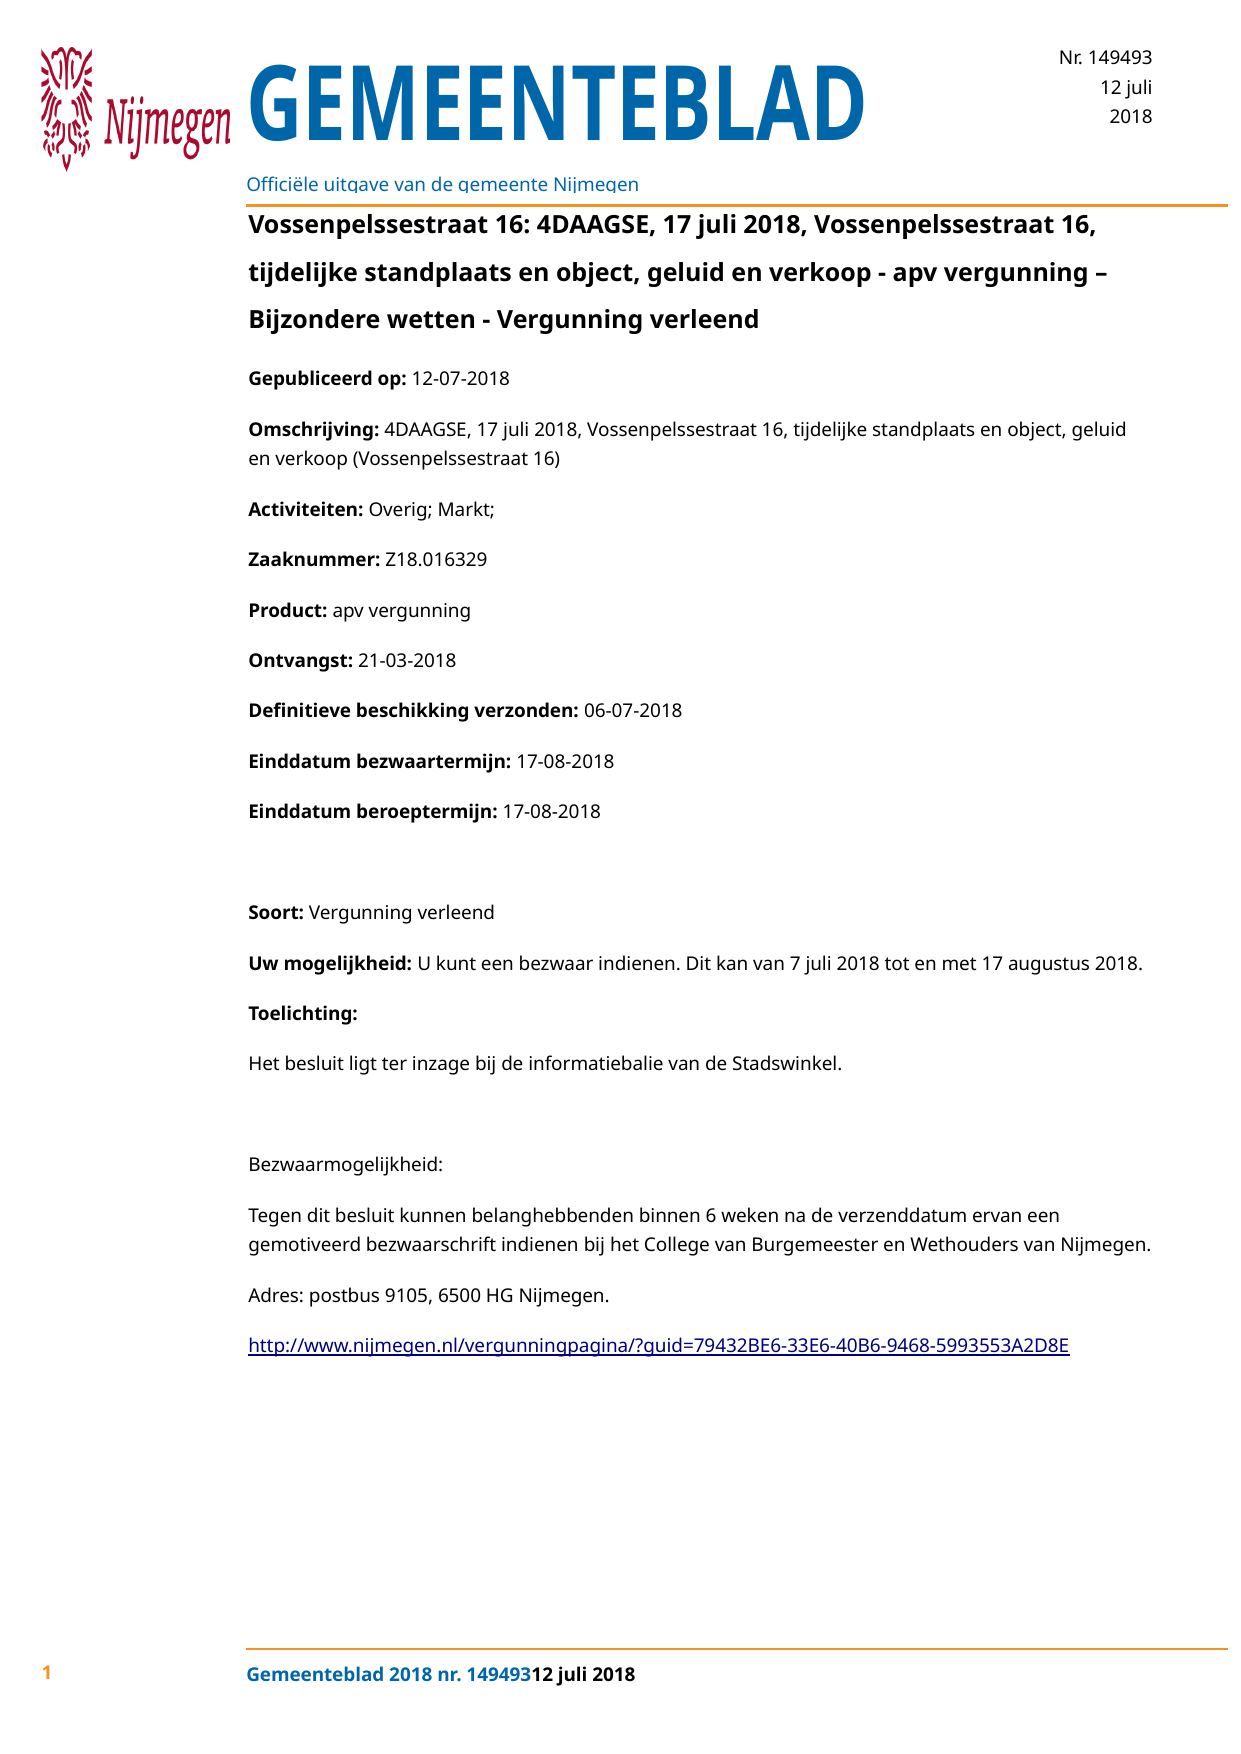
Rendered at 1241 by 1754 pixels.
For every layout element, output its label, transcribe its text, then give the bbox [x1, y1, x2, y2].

text Het besluit ligt ter inzage bij de informatiebalie van de Stadswinkel. [248, 1051, 1152, 1076]
text Vossenpelssestraat 16: 4DAAGSE, 17 juli 2018, Vossenpelssestraat 16, tijdelijke standplaats en object, geluid en verkoop - apv vergunning – Bijzondere wetten - Vergunning verleend [248, 207, 1152, 336]
text Product: apv vergunning [248, 597, 1152, 622]
text Definitieve beschikking verzonden: 06-07-2018 [248, 698, 1152, 723]
text http://www.nijmegen.nl/vergunningpagina/?guid=79432BE6-33E6-40B6-9468-5993553A2D8E [248, 1332, 1152, 1358]
text Toelichting: [248, 1000, 1152, 1026]
text Uw mogelijkheid: U kunt een bezwaar indienen. Dit kan van 7 juli 2018 tot en met 17 augustus 2018. [248, 950, 1152, 975]
text Activiteiten: Overig; Markt; [248, 496, 1152, 522]
text Bezwaarmogelijkheid: [248, 1151, 1152, 1177]
text Adres: postbus 9105, 6500 HG Nijmegen. [248, 1282, 1152, 1307]
text Soort: Vergunning verleend [248, 899, 1152, 925]
text Tegen dit besluit kunnen belanghebbenden binnen 6 weken na de verzenddatum ervan een gemotiveerd bezwaarschrift indienen bij het College van Burgemeester en Wethouders van Nijmegen. [248, 1202, 1152, 1257]
text Ontvangst: 21-03-2018 [248, 647, 1152, 673]
text Einddatum bezwaartermijn: 17-08-2018 [248, 748, 1152, 774]
text Gepubliceerd op: 12-07-2018 [248, 366, 1152, 391]
text Einddatum beroeptermijn: 17-08-2018 [248, 798, 1152, 824]
text Omschrijving: 4DAAGSE, 17 juli 2018, Vossenpelssestraat 16, tijdelijke standplaats en object, geluid en verkoop (Vossenpelssestraat 16) [248, 416, 1152, 471]
text Zaaknummer: Z18.016329 [248, 546, 1152, 572]
picture [41, 47, 231, 172]
